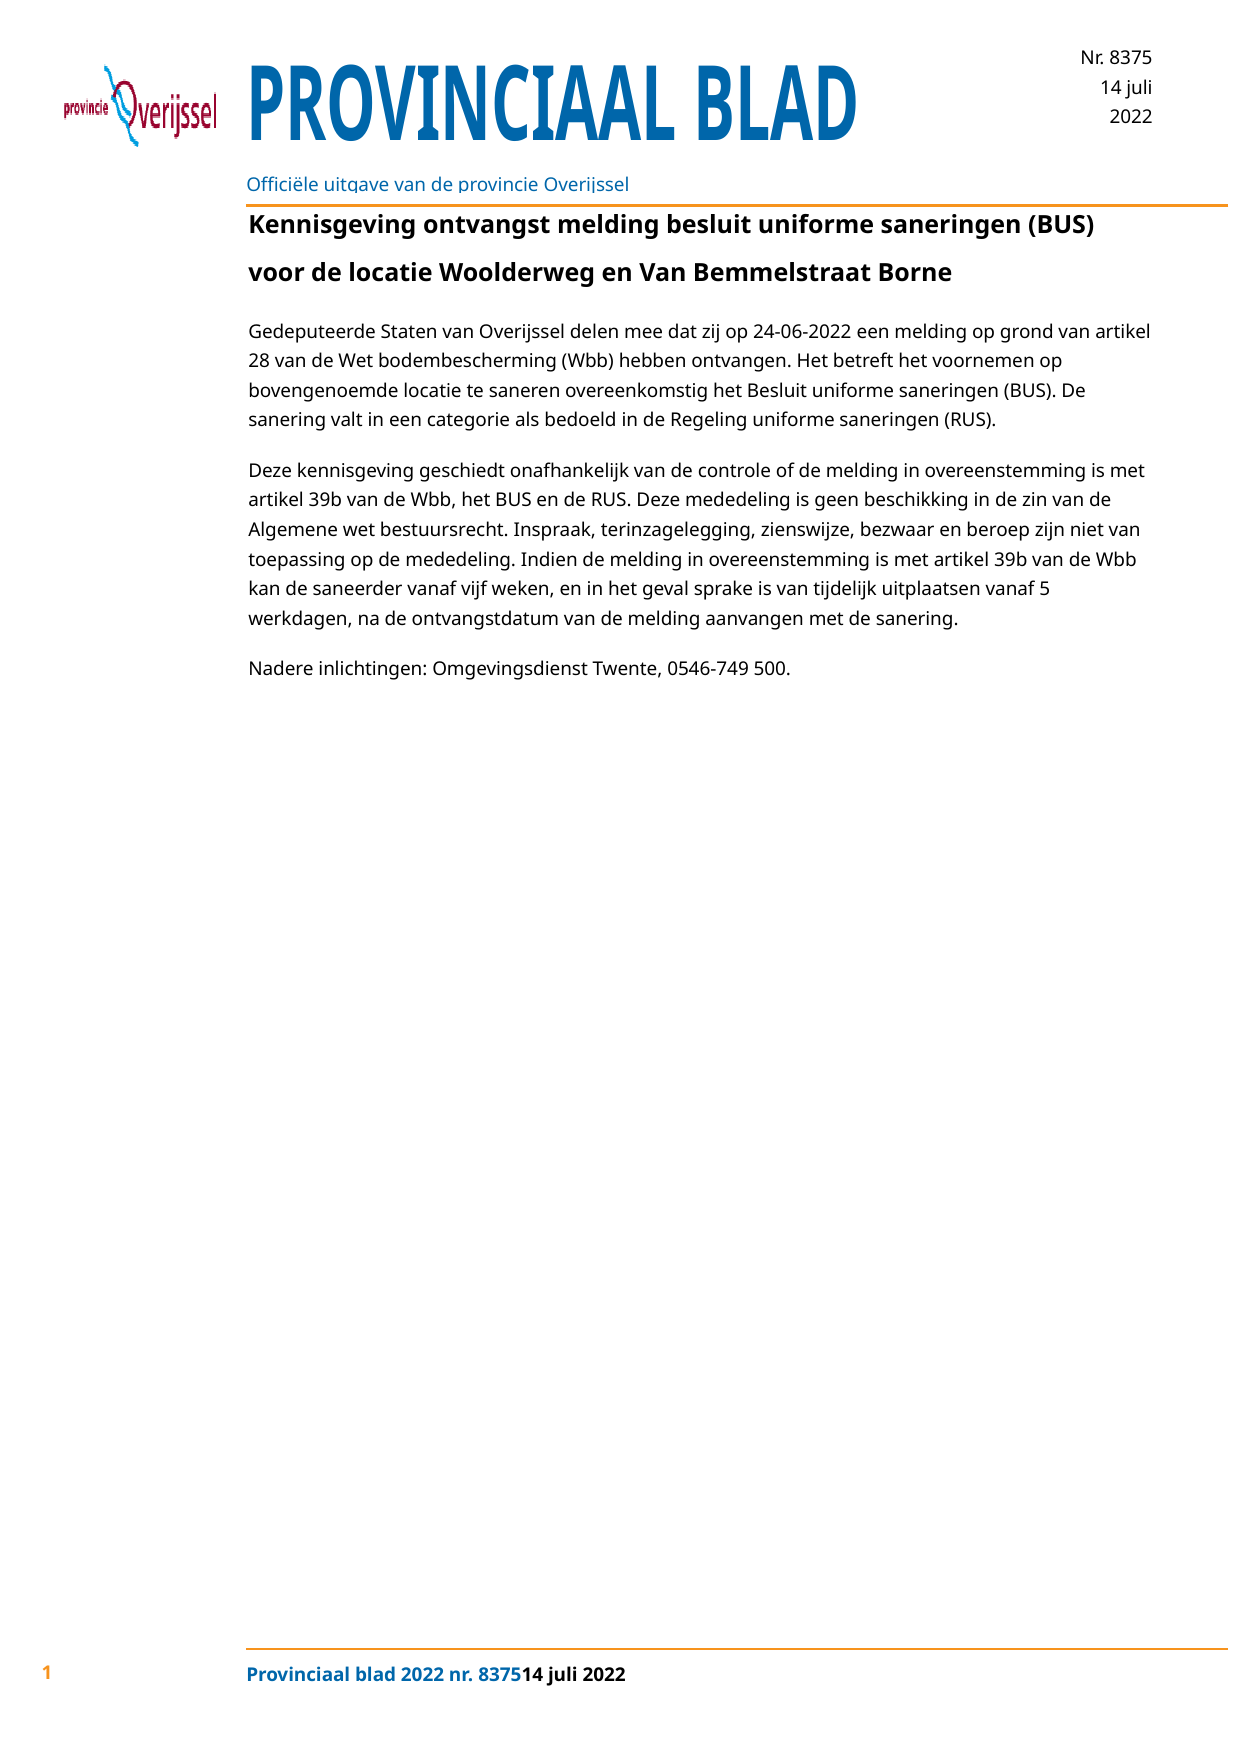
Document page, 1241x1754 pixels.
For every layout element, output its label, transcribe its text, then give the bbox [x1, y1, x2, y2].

text Nadere inlichtingen: Omgevingsdienst Twente, 0546-749 500. [248, 655, 1152, 681]
text Kennisgeving ontvangst melding besluit uniforme saneringen (BUS) voor de locatie Woolderweg en Van Bemmelstraat Borne [248, 207, 1152, 288]
text Gedeputeerde Staten van Overijssel delen mee dat zij op 24-06-2022 een melding op grond van artikel 28 van de Wet bodembescherming (Wbb) hebben ontvangen. Het betreft het voornemen op bovengenoemde locatie te saneren overeenkomstig het Besluit uniforme saneringen (BUS). De sanering valt in een categorie als bedoeld in de Regeling uniforme saneringen (RUS). [248, 318, 1152, 432]
picture [41, 47, 231, 172]
text Deze kennisgeving geschiedt onafhankelijk van de controle of de melding in overeenstemming is met artikel 39b van de Wbb, het BUS en de RUS. Deze mededeling is geen beschikking in de zin van de Algemene wet bestuursrecht. Inspraak, terinzagelegging, zienswijze, bezwaar en beroep zijn niet van toepassing op de mededeling. Indien de melding in overeenstemming is met artikel 39b van de Wbb kan de saneerder vanaf vijf weken, en in het geval sprake is van tijdelijk uitplaatsen vanaf 5 werkdagen, na de ontvangstdatum van de melding aanvangen met de sanering. [248, 457, 1152, 631]
